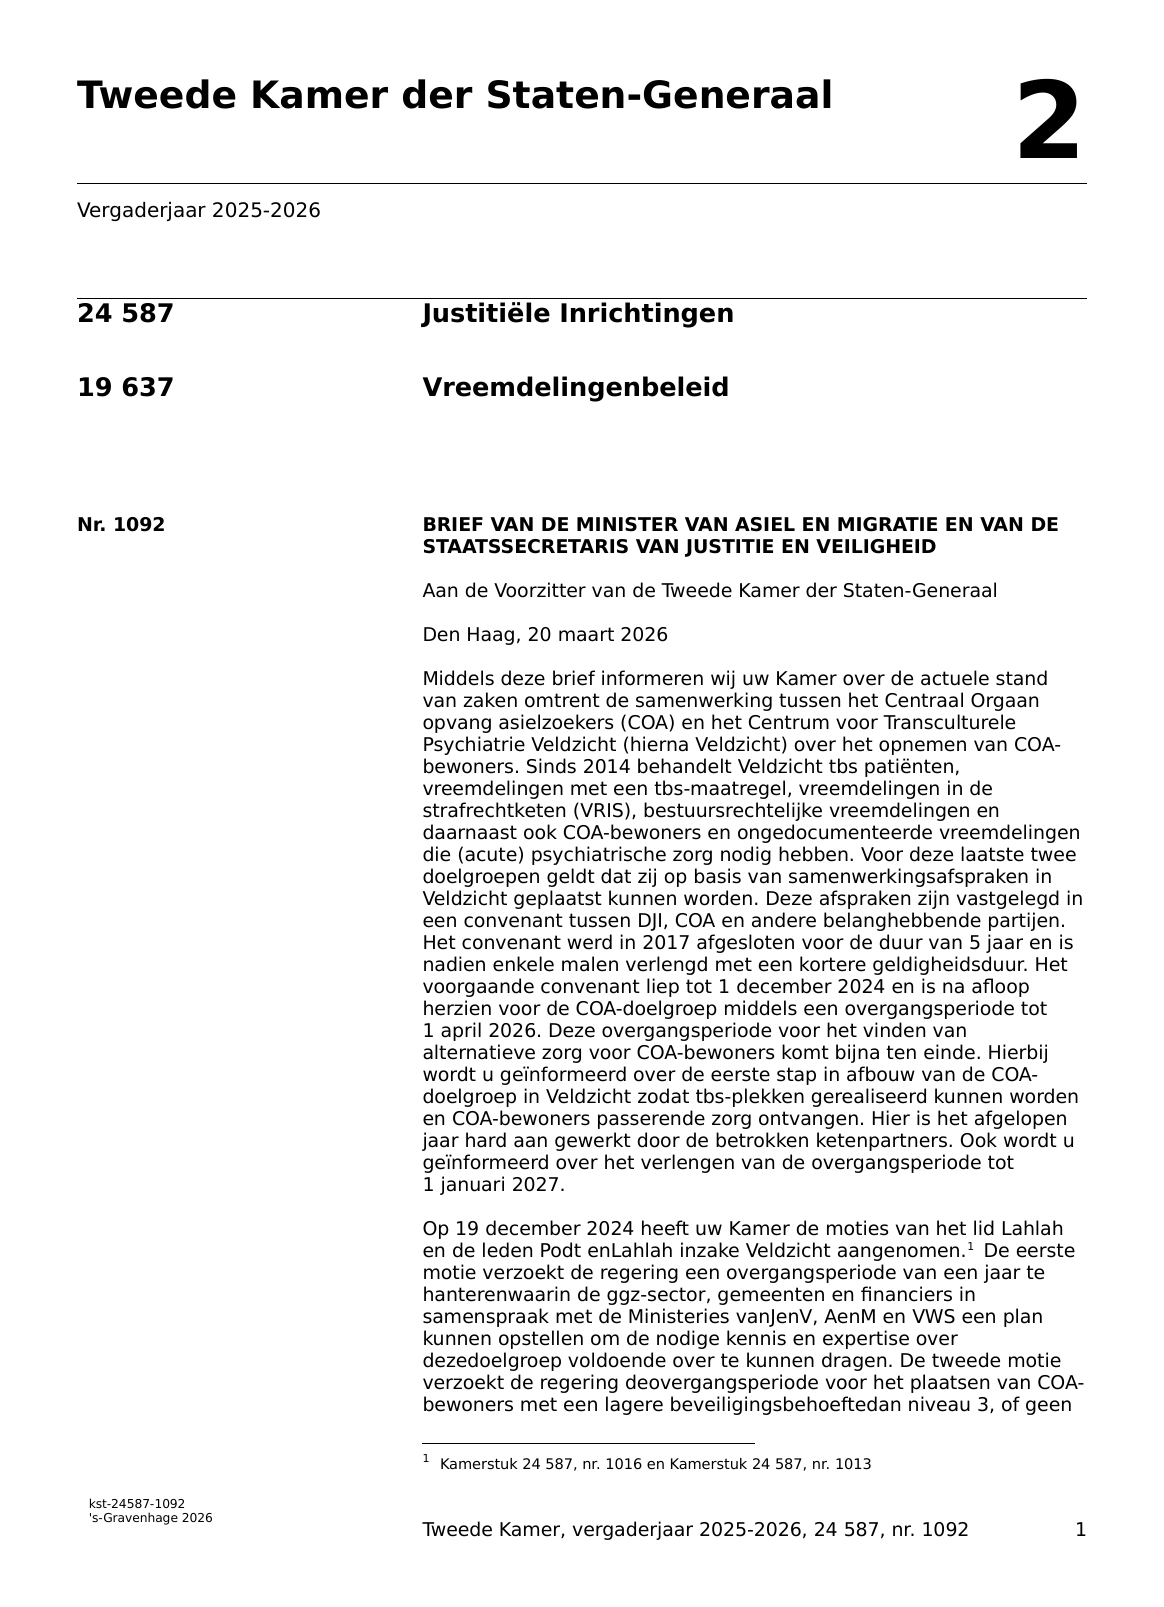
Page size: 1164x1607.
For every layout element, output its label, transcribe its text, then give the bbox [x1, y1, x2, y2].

table_cell Vergaderjaar 2025-2026 [77, 184, 1087, 298]
subtitle Nr. 1092 BRIEF VAN DE MINISTER VAN ASIEL EN MIGRATIE EN VAN DE STAATSSECRETARIS VAN JUSTITIE EN VEILIGHEID [77, 514, 1087, 558]
table_header 2 [886, 59, 1087, 183]
text Middels deze brief informeren wij uw Kamer over de actuele stand van zaken omtrent de samenwerking tussen het Centraal Orgaan opvang asielzoekers (COA) en het Centrum voor Transculturele Psychiatrie Veldzicht (hierna Veldzicht) over het opnemen van COA-bewoners. Sinds 2014 behandelt Veldzicht tbs patiënten, vreemdelingen met een tbs-maatregel, vreemdelingen in de strafrechtketen (VRIS), bestuursrechtelijke vreemdelingen en daarnaast ook COA-bewoners en ongedocumenteerde vreemdelingen die (acute) psychiatrische zorg nodig hebben. Voor deze laatste twee doelgroepen geldt dat zij op basis van samenwerkingsafspraken in Veldzicht geplaatst kunnen worden. Deze afspraken zijn vastgelegd in een convenant tussen DJI, COA en andere belanghebbende partijen. Het convenant werd in 2017 afgesloten voor de duur van 5 jaar en is nadien enkele malen verlengd met een kortere geldigheidsduur. Het voorgaande convenant liep tot 1 december 2024 en is na afloop herzien voor de COA-doelgroep middels een overgangsperiode tot 1 april 2026. Deze overgangsperiode voor het vinden van alternatieve zorg voor COA-bewoners komt bijna ten einde. Hierbij wordt u geïnformeerd over de eerste stap in afbouw van de COA-doelgroep in Veldzicht zodat tbs-plekken gerealiseerd kunnen worden en COA-bewoners passerende zorg ontvangen. Hier is het afgelopen jaar hard aan gewerkt door de betrokken ketenpartners. Ook wordt u geïnformeerd over het verlengen van de overgangsperiode tot 1 januari 2027. [422, 668, 1087, 1196]
subtitle 24 587 Justitiële Inrichtingen [77, 299, 1087, 329]
text Kamerstuk 24 587, nr. 1016 en Kamerstuk 24 587, nr. 1013 [422, 1452, 1087, 1474]
text 's-Gravenhage 2026 [88, 1511, 323, 1525]
text kst-24587-1092 [88, 1497, 323, 1511]
table_header Tweede Kamer der Staten-Generaal [77, 59, 886, 183]
text Aan de Voorzitter van de Tweede Kamer der Staten-Generaal [422, 580, 1087, 602]
text Den Haag, 20 maart 2026 [422, 624, 1087, 646]
text Op 19 december 2024 heeft uw Kamer de moties van het lid Lahlah en de leden Podt enLahlah inzake Veldzicht aangenomen. De eerste motie verzoekt de regering een overgangsperiode van een jaar te hanterenwaarin de ggz-sector, gemeenten en financiers in samenspraak met de Ministeries vanJenV, AenM en VWS een plan kunnen opstellen om de nodige kennis en expertise over dezedoelgroep voldoende over te kunnen dragen. De tweede motie verzoekt de regering deovergangsperiode voor het plaatsen van COA-bewoners met een lagere beveiligingsbehoeftedan niveau 3, of geen [422, 1218, 1087, 1416]
subtitle 19 637 Vreemdelingenbeleid [77, 373, 1087, 403]
